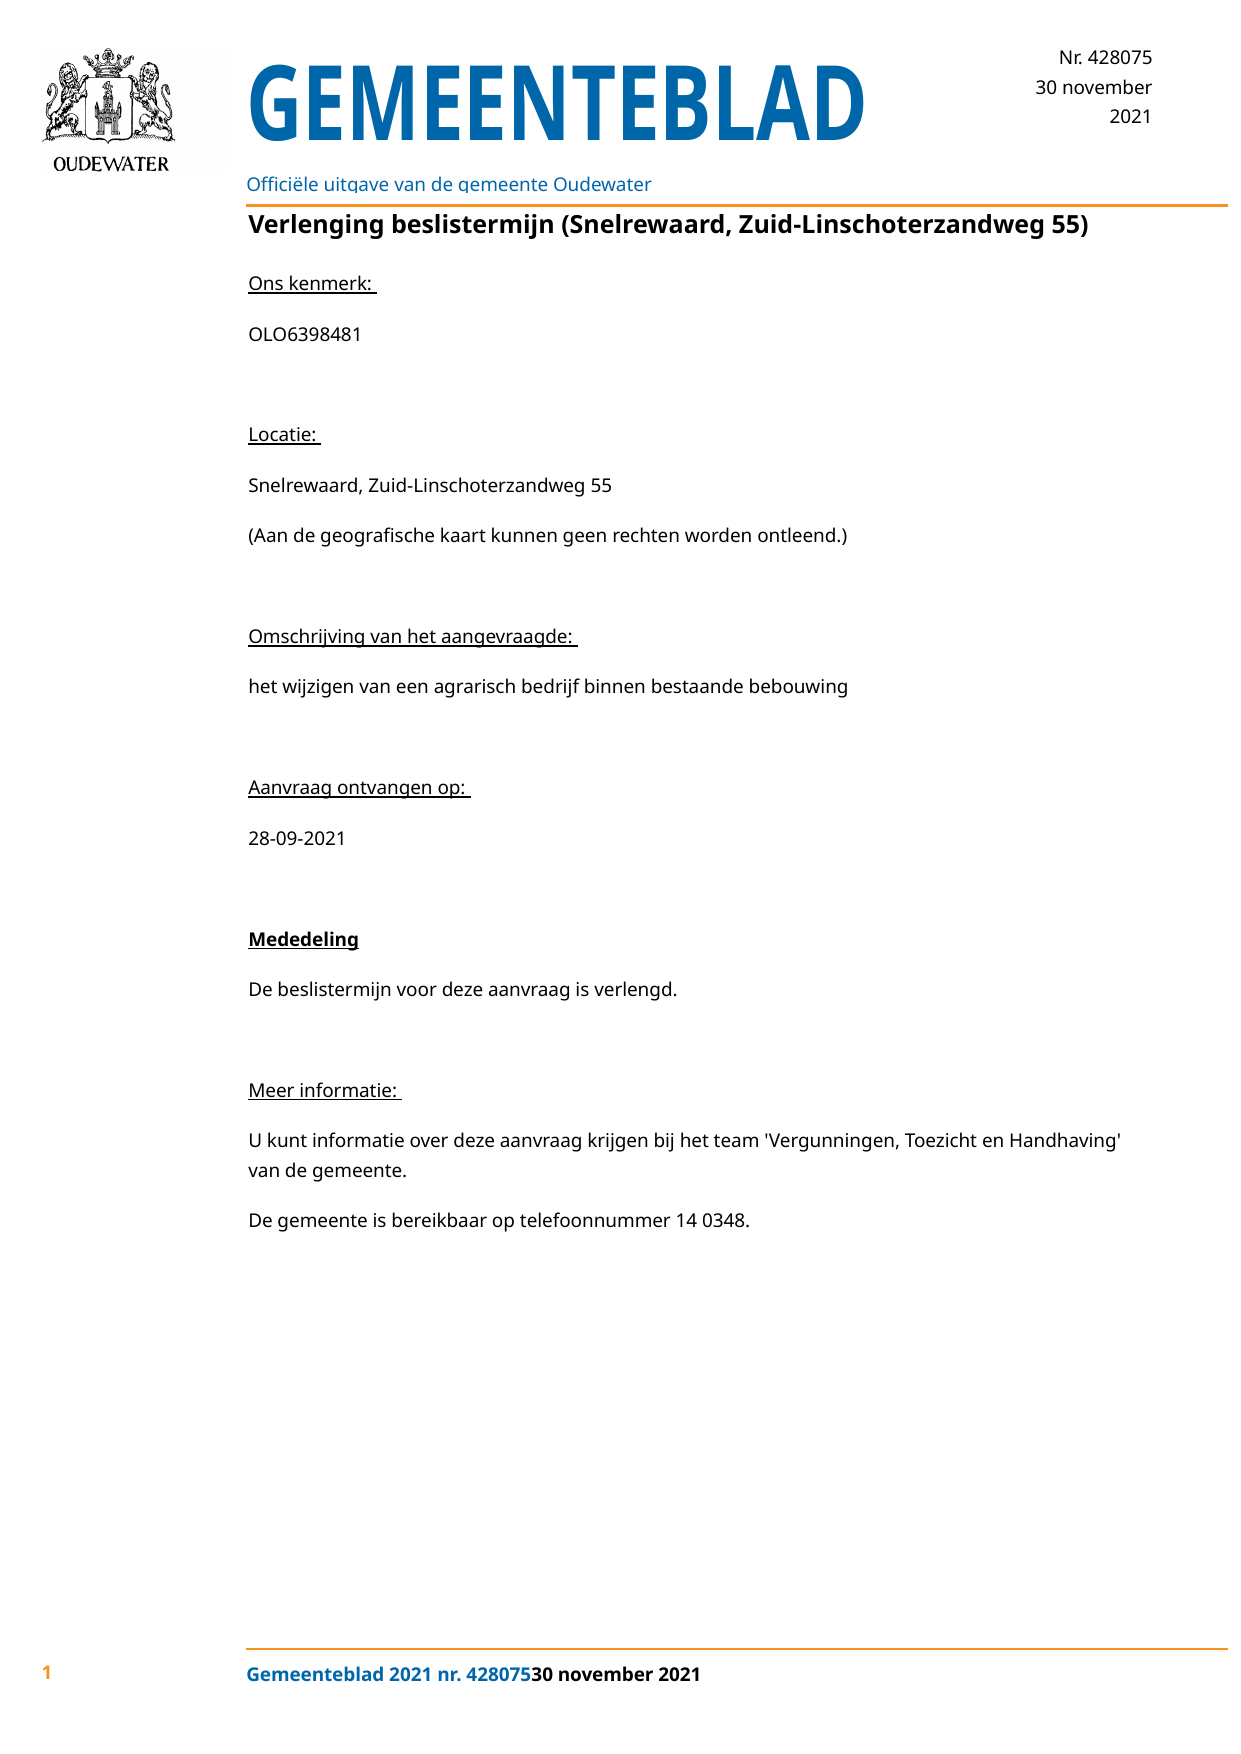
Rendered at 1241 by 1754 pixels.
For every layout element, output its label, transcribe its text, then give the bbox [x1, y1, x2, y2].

text het wijzigen van een agrarisch bedrijf binnen bestaande bebouwing [248, 674, 1152, 699]
picture [41, 47, 231, 172]
text Omschrijving van het aangevraagde: [248, 623, 1152, 649]
text Locatie: [248, 422, 1152, 447]
text De beslistermijn voor deze aanvraag is verlengd. [248, 976, 1152, 1002]
text OLO6398481 [248, 321, 1152, 346]
text Aanvraag ontvangen op: [248, 774, 1152, 800]
text Ons kenmerk: [248, 270, 1152, 296]
text Mededeling [248, 926, 1152, 951]
text U kunt informatie over deze aanvraag krijgen bij het team 'Vergunningen, Toezicht en Handhaving' van de gemeente. [248, 1127, 1152, 1183]
text Verlenging beslistermijn (Snelrewaard, Zuid-Linschoterzandweg 55) [248, 207, 1152, 241]
text Meer informatie: [248, 1077, 1152, 1103]
text 28-09-2021 [248, 825, 1152, 851]
text (Aan de geografische kaart kunnen geen rechten worden ontleend.) [248, 522, 1152, 548]
text De gemeente is bereikbaar op telefoonnummer 14 0348. [248, 1207, 1152, 1233]
text Snelrewaard, Zuid-Linschoterzandweg 55 [248, 472, 1152, 498]
